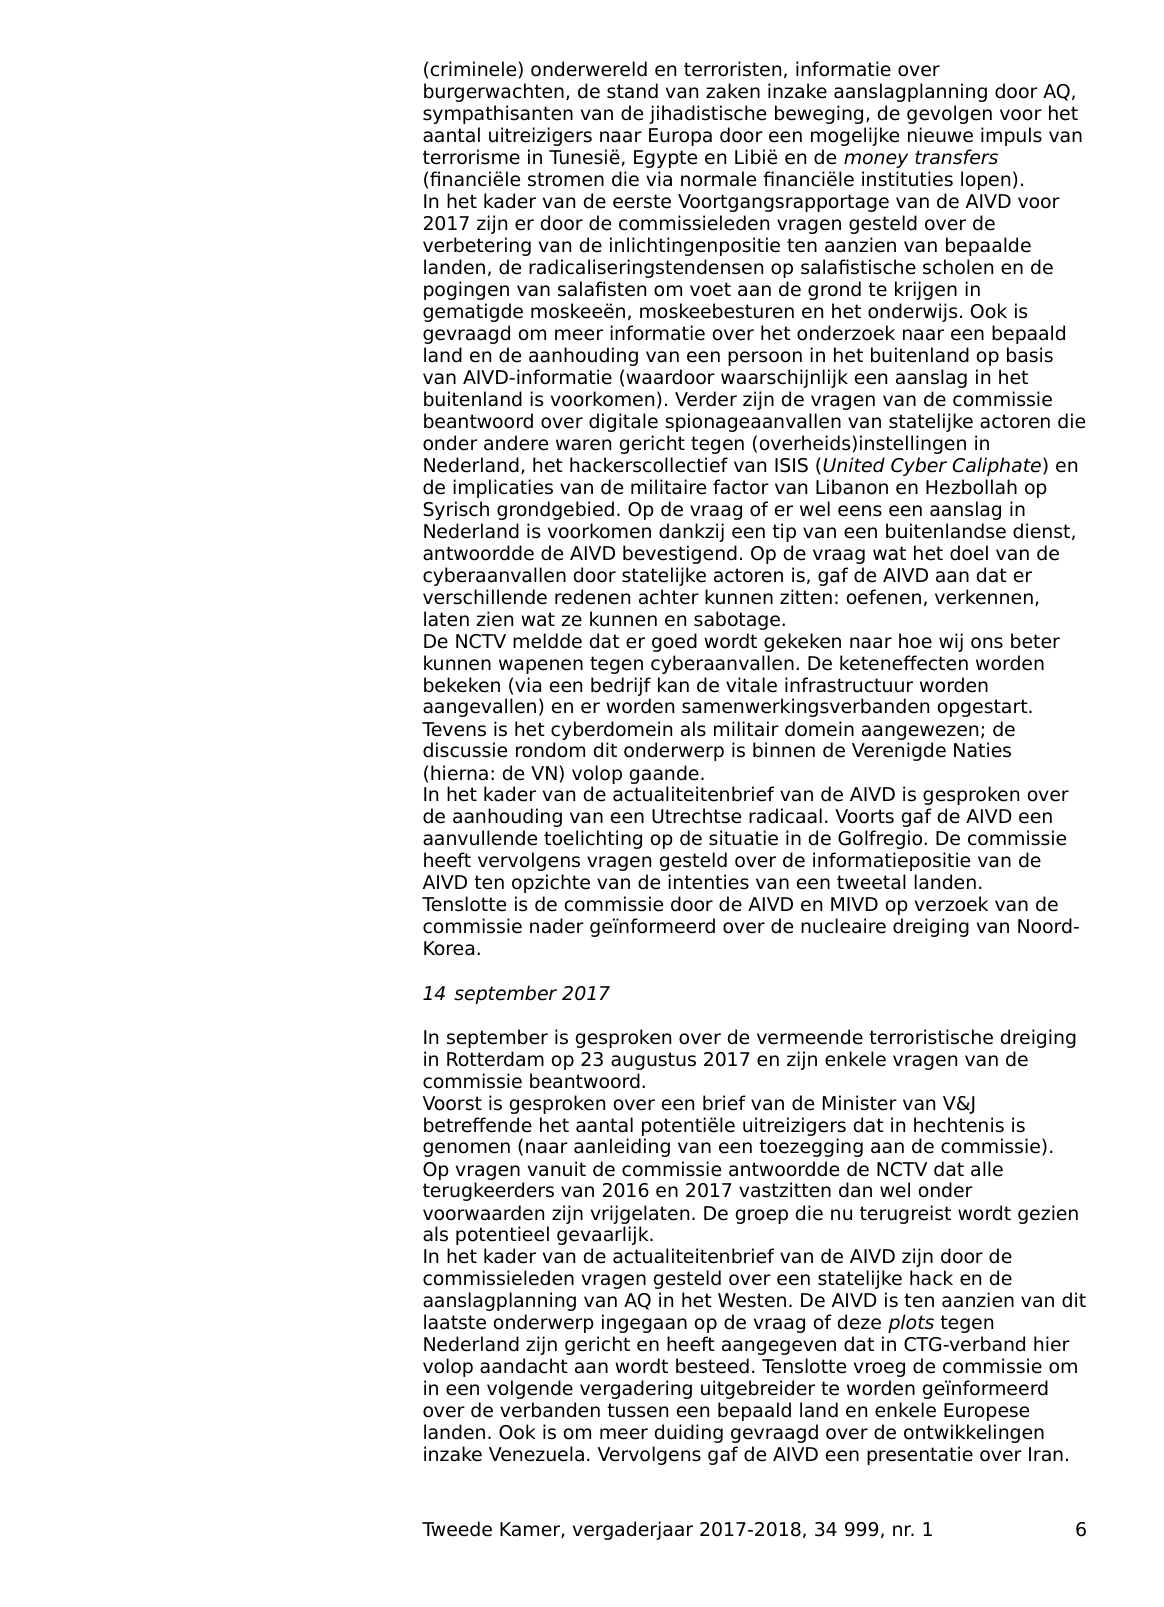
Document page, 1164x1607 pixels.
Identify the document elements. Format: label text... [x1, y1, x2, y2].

text Voorst is gesproken over een brief van de Minister van V&J betreffende het aantal potentiële uitreizigers dat in hechtenis is genomen (naar aanleiding van een toezegging aan de commissie). Op vragen vanuit de commissie antwoordde de NCTV dat alle terugkeerders van 2016 en 2017 vastzitten dan wel onder voorwaarden zijn vrijgelaten. De groep die nu terugreist wordt gezien als potentieel gevaarlijk. [422, 1092, 1087, 1246]
text In het kader van de eerste Voortgangsrapportage van de AIVD voor 2017 zijn er door de commissieleden vragen gesteld over de verbetering van de inlichtingenpositie ten aanzien van bepaalde landen, de radicaliseringstendensen op salafistische scholen en de pogingen van salafisten om voet aan de grond te krijgen in gematigde moskeeën, moskeebesturen en het onderwijs. Ook is gevraagd om meer informatie over het onderzoek naar een bepaald land en de aanhouding van een persoon in het buitenland op basis van AIVD-informatie (waardoor waarschijnlijk een aanslag in het buitenland is voorkomen). Verder zijn de vragen van de commissie beantwoord over digitale spionageaanvallen van statelijke actoren die onder andere waren gericht tegen (overheids)instellingen in Nederland, het hackerscollectief van ISIS (United Cyber Caliphate) en de implicaties van de militaire factor van Libanon en Hezbollah op Syrisch grondgebied. Op de vraag of er wel eens een aanslag in Nederland is voorkomen dankzij een tip van een buitenlandse dienst, antwoordde de AIVD bevestigend. Op de vraag wat het doel van de cyberaanvallen door statelijke actoren is, gaf de AIVD aan dat er verschillende redenen achter kunnen zitten: oefenen, verkennen, laten zien wat ze kunnen en sabotage. [422, 191, 1087, 631]
text Tenslotte is de commissie door de AIVD en MIVD op verzoek van de commissie nader geïnformeerd over de nucleaire dreiging van Noord-Korea. [422, 894, 1087, 960]
text De NCTV meldde dat er goed wordt gekeken naar hoe wij ons beter kunnen wapenen tegen cyberaanvallen. De keteneffecten worden bekeken (via een bedrijf kan de vitale infrastructuur worden aangevallen) en er worden samenwerkingsverbanden opgestart. Tevens is het cyberdomein als militair domein aangewezen; de discussie rondom dit onderwerp is binnen de Verenigde Naties (hierna: de VN) volop gaande. [422, 631, 1087, 784]
text (criminele) onderwereld en terroristen, informatie over burgerwachten, de stand van zaken inzake aanslagplanning door AQ, sympathisanten van de jihadistische beweging, de gevolgen voor het aantal uitreizigers naar Europa door een mogelijke nieuwe impuls van terrorisme in Tunesië, Egypte en Libië en de money transfers (financiële stromen die via normale financiële instituties lopen). [422, 59, 1087, 191]
text In het kader van de actualiteitenbrief van de AIVD is gesproken over de aanhouding van een Utrechtse radicaal. Voorts gaf de AIVD een aanvullende toelichting op de situatie in de Golfregio. De commissie heeft vervolgens vragen gesteld over de informatiepositie van de AIVD ten opzichte van de intenties van een tweetal landen. [422, 784, 1087, 894]
subtitle 14 september 2017 [422, 982, 1087, 1004]
text In het kader van de actualiteitenbrief van de AIVD zijn door de commissieleden vragen gesteld over een statelijke hack en de aanslagplanning van AQ in het Westen. De AIVD is ten aanzien van dit laatste onderwerp ingegaan op de vraag of deze plots tegen Nederland zijn gericht en heeft aangegeven dat in CTG-verband hier volop aandacht aan wordt besteed. Tenslotte vroeg de commissie om in een volgende vergadering uitgebreider te worden geïnformeerd over de verbanden tussen een bepaald land en enkele Europese landen. Ook is om meer duiding gevraagd over de ontwikkelingen inzake Venezuela. Vervolgens gaf de AIVD een presentatie over Iran. [422, 1246, 1087, 1466]
text In september is gesproken over de vermeende terroristische dreiging in Rotterdam op 23 augustus 2017 en zijn enkele vragen van de commissie beantwoord. [422, 1027, 1087, 1092]
